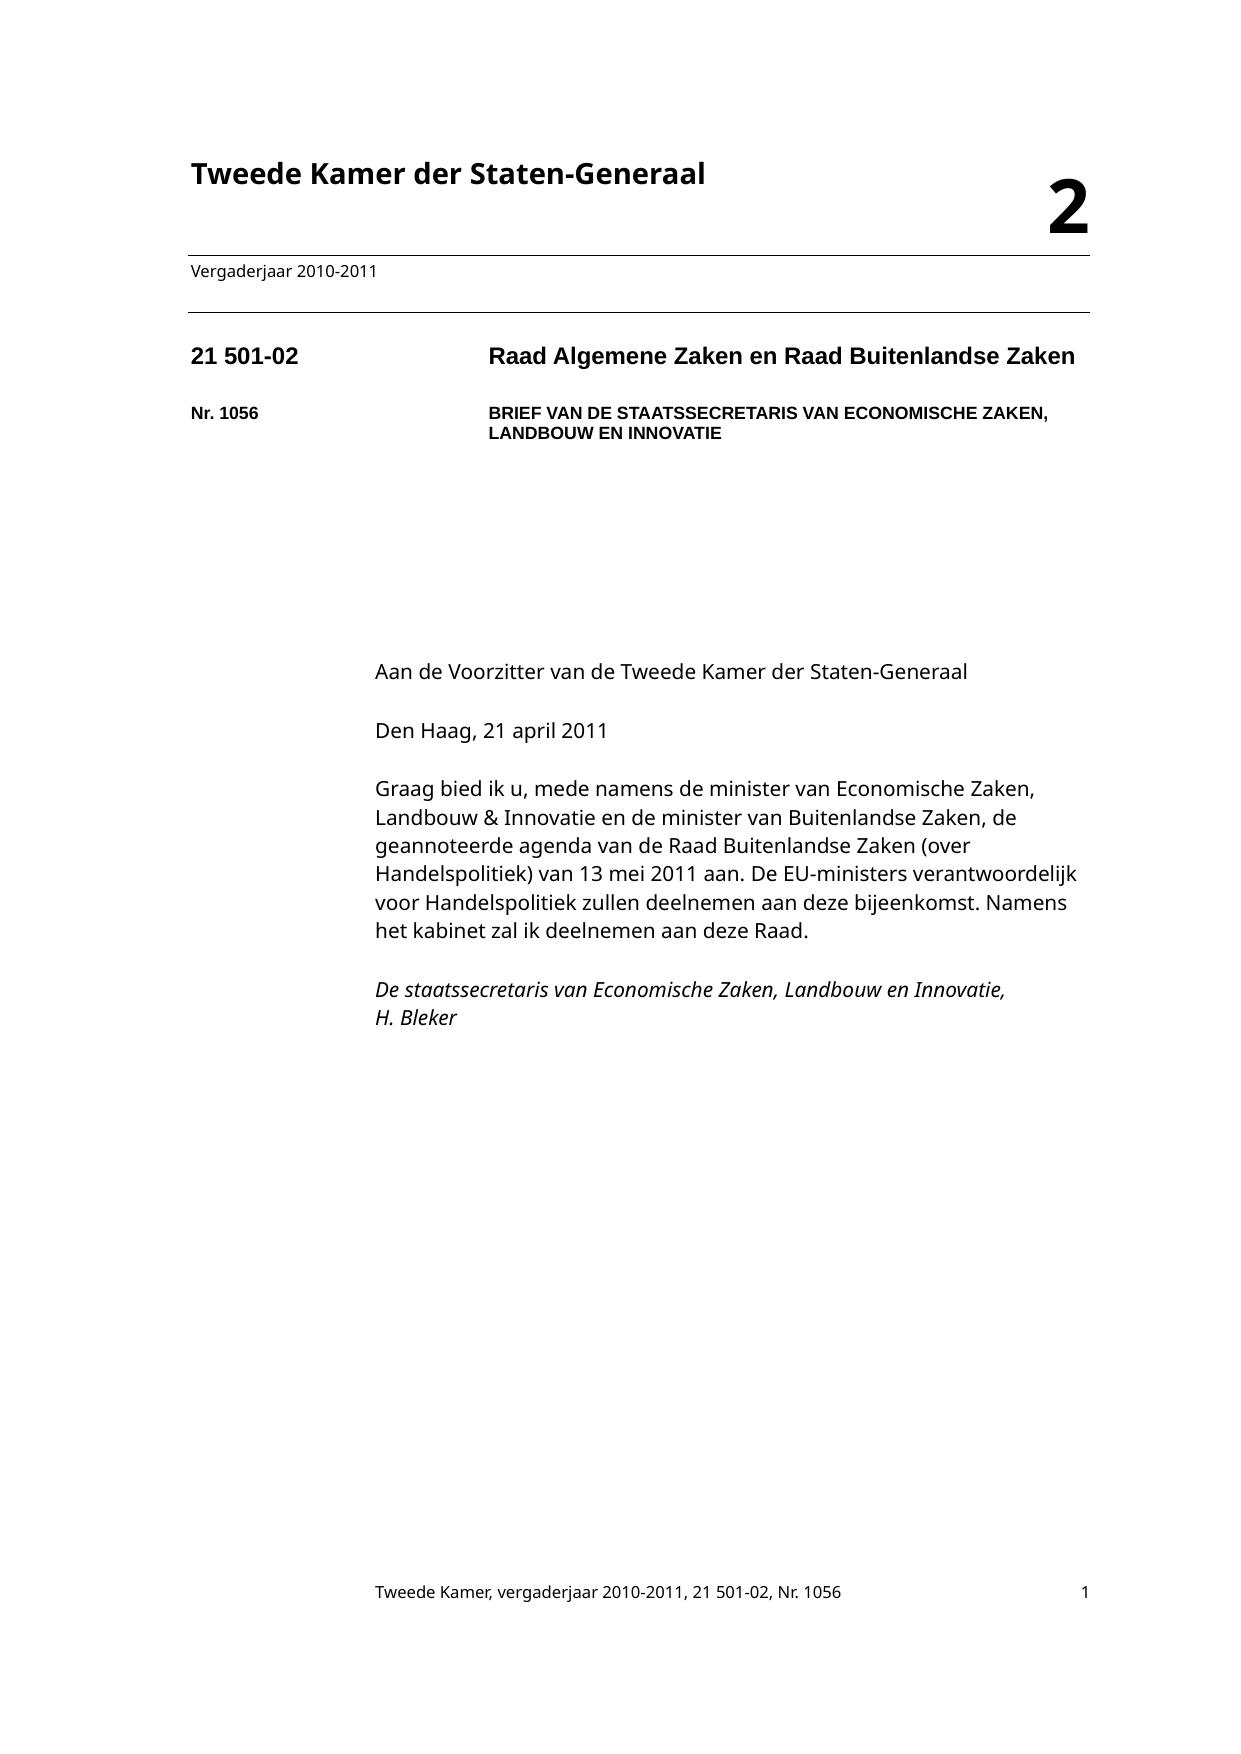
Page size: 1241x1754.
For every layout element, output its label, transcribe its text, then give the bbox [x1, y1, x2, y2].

table_cell [485, 256, 1090, 312]
text Den Haag, 21 april 2011 [375, 716, 1090, 744]
table_cell Nr. 1056 [188, 399, 485, 539]
table_cell Raad Algemene Zaken en Raad Buitenlandse Zaken [485, 339, 1090, 399]
text Aan de Voorzitter van de Tweede Kamer der Staten-Generaal [375, 657, 1090, 686]
table_cell 21 501-02 [188, 339, 485, 399]
text Graag bied ik u, mede namens de minister van Economische Zaken, Landbouw & Innovatie en de minister van Buitenlandse Zaken, de geannoteerde agenda van de Raad Buitenlandse Zaken (over Handelspolitiek) van 13 mei 2011 aan. De EU-ministers verantwoordelijk voor Handelspolitiek zullen deelnemen aan deze bijeenkomst. Namens het kabinet zal ik deelnemen aan deze Raad. [375, 774, 1090, 945]
text De staatssecretaris van Economische Zaken, Landbouw en Innovatie, [375, 975, 1090, 1003]
table_header Tweede Kamer der Staten-Generaal [188, 150, 909, 255]
table_cell BRIEF VAN DE STAATSSECRETARIS VAN ECONOMISCHE ZAKEN, LANDBOUW EN INNOVATIE [485, 399, 1090, 539]
table_cell [485, 313, 1090, 339]
table_cell Vergaderjaar 2010-2011 [188, 256, 485, 312]
table_cell [188, 313, 485, 339]
text H. Bleker [375, 1003, 1090, 1032]
table_header 2 [910, 150, 1090, 255]
